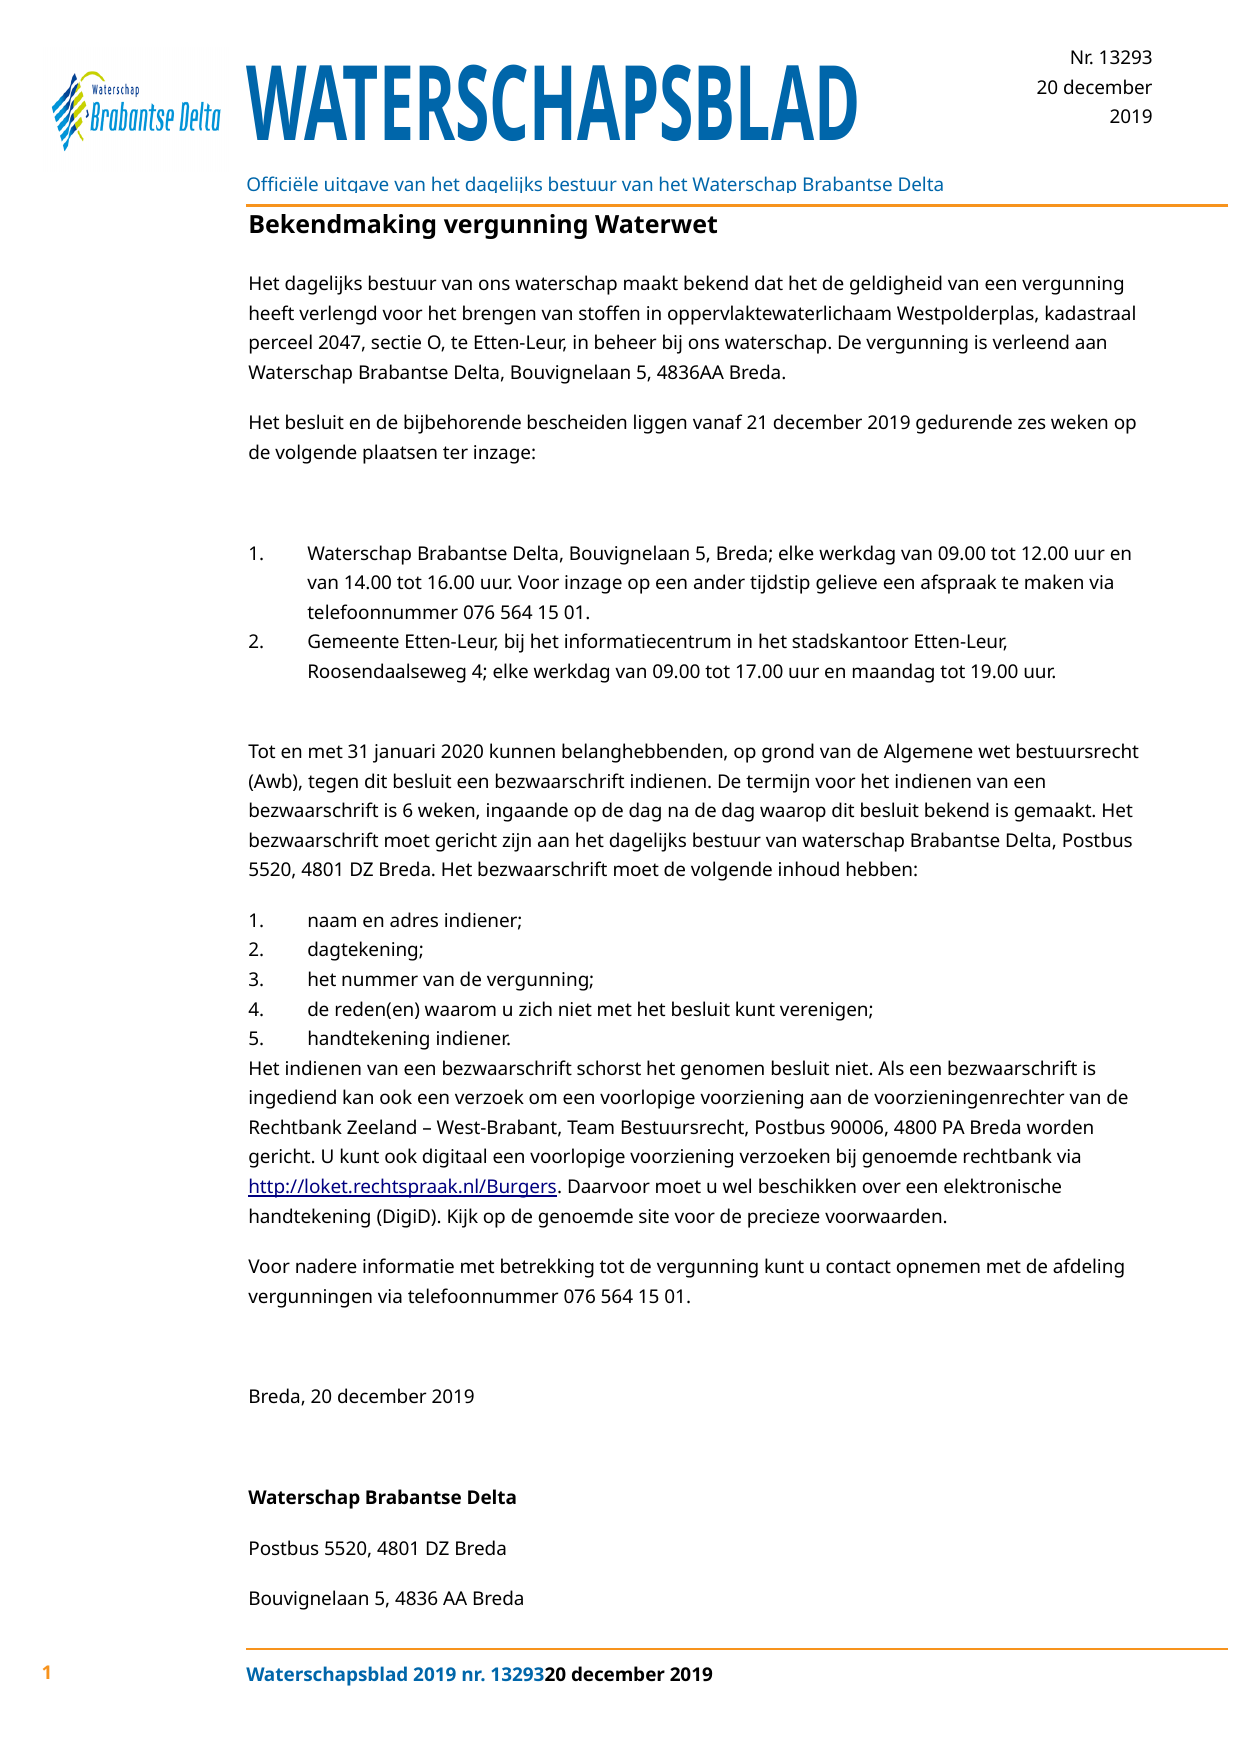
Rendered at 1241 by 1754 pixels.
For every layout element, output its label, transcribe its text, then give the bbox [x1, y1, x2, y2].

picture [41, 47, 231, 172]
text Het indienen van een bezwaarschrift schorst het genomen besluit niet. Als een bezwaarschrift is ingediend kan ook een verzoek om een voorlopige voorziening aan de voorzieningenrechter van de Rechtbank Zeeland – West-Brabant, Team Bestuursrecht, Postbus 90006, 4800 PA Breda worden gericht. U kunt ook digitaal een voorlopige voorziening verzoeken bij genoemde rechtbank via http://loket.rechtspraak.nl/Burgers. Daarvoor moet u wel beschikken over een elektronische handtekening (DigiD). Kijk op de genoemde site voor de precieze voorwaarden. [248, 1055, 1152, 1228]
text Waterschap Brabantse Delta [248, 1484, 1152, 1510]
list dagtekening; [248, 937, 1152, 962]
text Voor nadere informatie met betrekking tot de vergunning kunt u contact opnemen met de afdeling vergunningen via telefoonnummer 076 564 15 01. [248, 1253, 1152, 1308]
text Breda, 20 december 2019 [248, 1384, 1152, 1409]
text Postbus 5520, 4801 DZ Breda [248, 1535, 1152, 1561]
list handtekening indiener. [248, 1025, 1152, 1051]
text Het besluit en de bijbehorende bescheiden liggen vanaf 21 december 2019 gedurende zes weken op de volgende plaatsen ter inzage: [248, 409, 1152, 465]
list naam en adres indiener; [248, 907, 1152, 933]
text Bekendmaking vergunning Waterwet [248, 207, 1152, 241]
text Bouvignelaan 5, 4836 AA Breda [248, 1585, 1152, 1611]
text Het dagelijks bestuur van ons waterschap maakt bekend dat het de geldigheid van een vergunning heeft verlengd voor het brengen van stoffen in oppervlaktewaterlichaam Westpolderplas, kadastraal perceel 2047, sectie O, te Etten-Leur, in beheer bij ons waterschap. De vergunning is verleend aan Waterschap Brabantse Delta, Bouvignelaan 5, 4836AA Breda. [248, 270, 1152, 385]
list de reden(en) waarom u zich niet met het besluit kunt verenigen; [248, 996, 1152, 1021]
list het nummer van de vergunning; [248, 966, 1152, 992]
list Waterschap Brabantse Delta, Bouvignelaan 5, Breda; elke werkdag van 09.00 tot 12.00 uur en van 14.00 tot 16.00 uur. Voor inzage op een ander tijdstip gelieve een afspraak te maken via telefoonnummer 076 564 15 01. [248, 540, 1152, 625]
text Tot en met 31 januari 2020 kunnen belanghebbenden, op grond van de Algemene wet bestuursrecht (Awb), tegen dit besluit een bezwaarschrift indienen. De termijn voor het indienen van een bezwaarschrift is 6 weken, ingaande op de dag na de dag waarop dit besluit bekend is gemaakt. Het bezwaarschrift moet gericht zijn aan het dagelijks bestuur van waterschap Brabantse Delta, Postbus 5520, 4801 DZ Breda. Het bezwaarschrift moet de volgende inhoud hebben: [248, 738, 1152, 882]
list Gemeente Etten-Leur, bij het informatiecentrum in het stadskantoor Etten-Leur, Roosendaalseweg 4; elke werkdag van 09.00 tot 17.00 uur en maandag tot 19.00 uur. [248, 629, 1152, 684]
